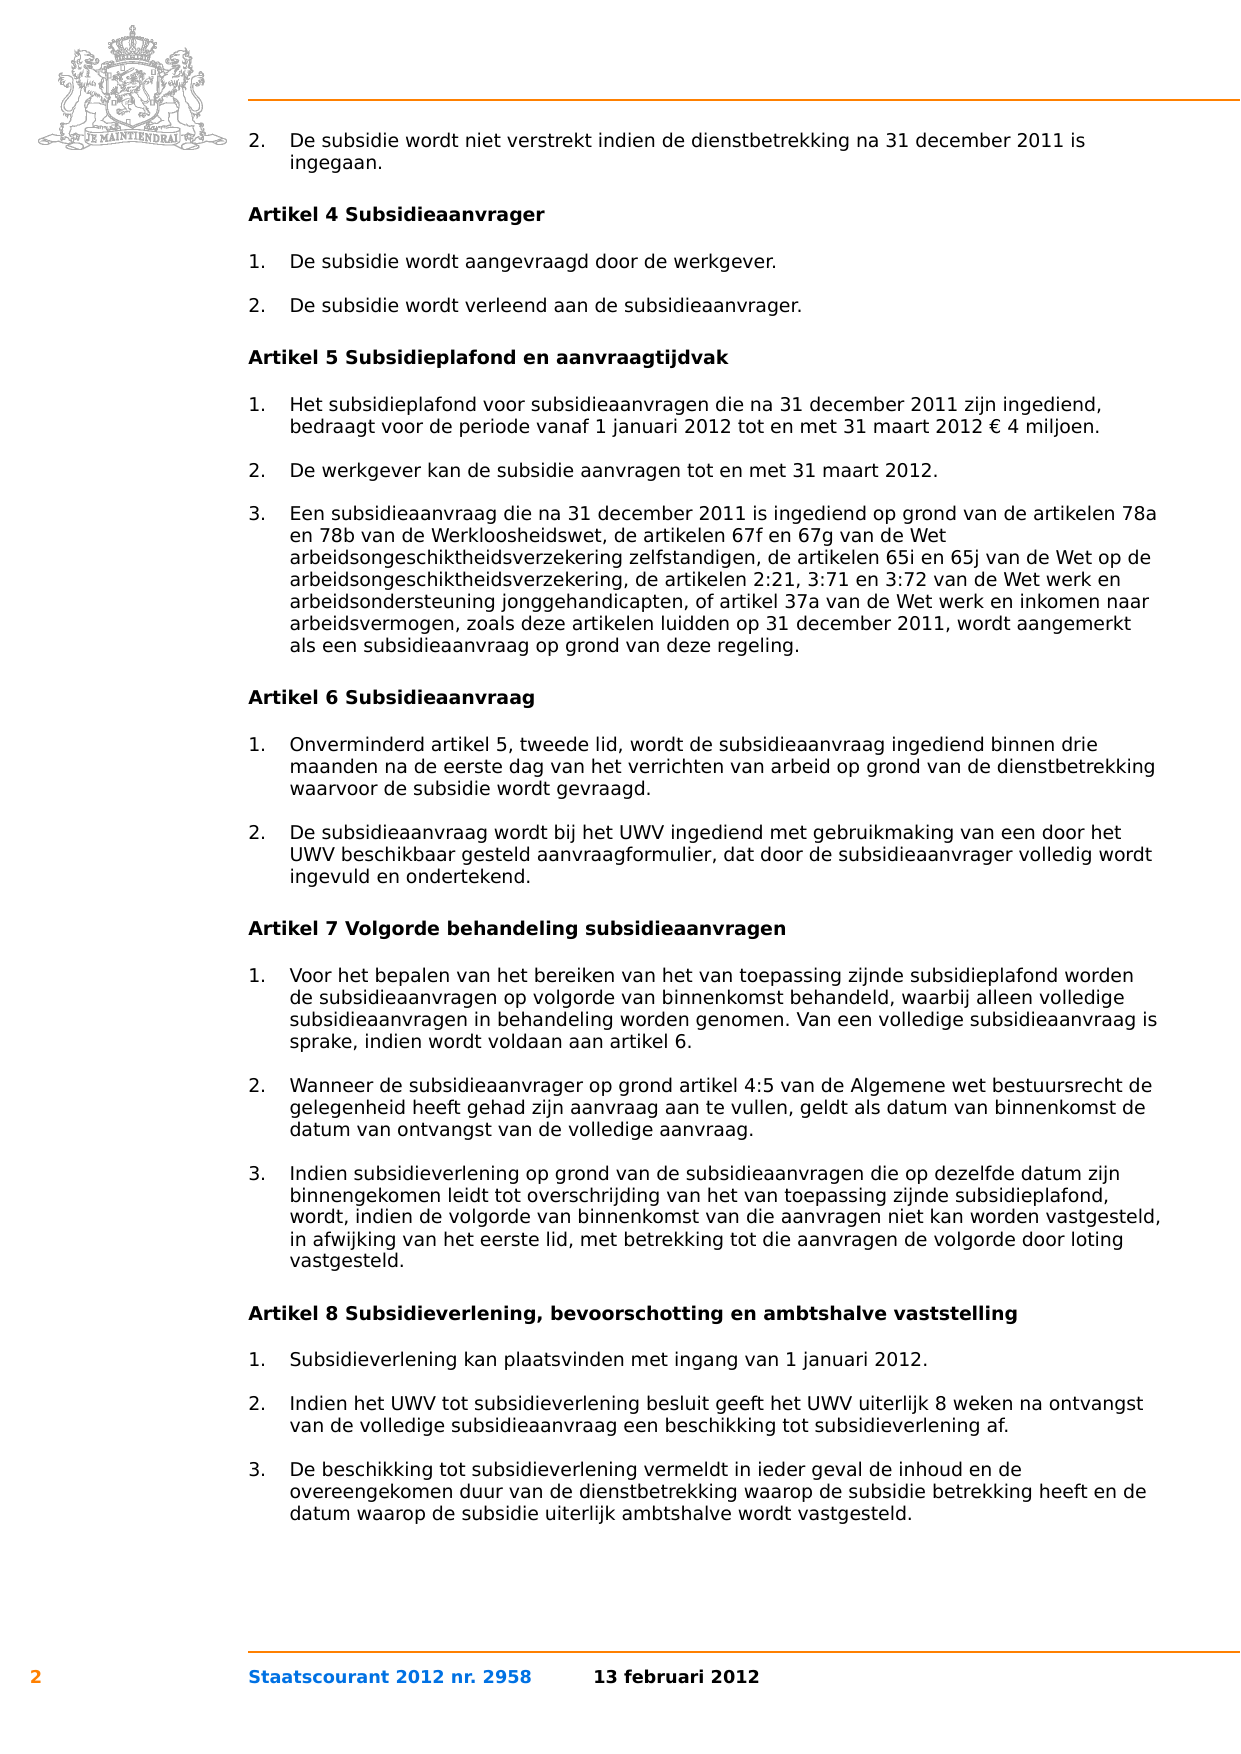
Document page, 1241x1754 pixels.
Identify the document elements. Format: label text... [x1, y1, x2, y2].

text 1. Het subsidieplafond voor subsidieaanvragen die na 31 december 2011 zijn ingediend, bedraagt voor de periode vanaf 1 januari 2012 tot en met 31 maart 2012 € 4 miljoen. [248, 394, 1163, 438]
text 1. Subsidieverlening kan plaatsvinden met ingang van 1 januari 2012. [248, 1349, 1163, 1371]
subtitle Artikel 4 Subsidieaanvrager [248, 204, 1163, 226]
text 2. De subsidie wordt verleend aan de subsidieaanvrager. [248, 295, 1163, 317]
subtitle Artikel 8 Subsidieverlening, bevoorschotting en ambtshalve vaststelling [248, 1302, 1163, 1324]
text 2. Indien het UWV tot subsidieverlening besluit geeft het UWV uiterlijk 8 weken na ontvangst van de volledige subsidieaanvraag een beschikking tot subsidieverlening af. [248, 1393, 1163, 1437]
text 2. De subsidieaanvraag wordt bij het UWV ingediend met gebruikmaking van een door het UWV beschikbaar gesteld aanvraagformulier, dat door de subsidieaanvrager volledig wordt ingevuld en ondertekend. [248, 822, 1163, 888]
text 1. Onverminderd artikel 5, tweede lid, wordt de subsidieaanvraag ingediend binnen drie maanden na de eerste dag van het verrichten van arbeid op grond van de dienstbetrekking waarvoor de subsidie wordt gevraagd. [248, 734, 1163, 800]
subtitle Artikel 7 Volgorde behandeling subsidieaanvragen [248, 918, 1163, 940]
text 2. De werkgever kan de subsidie aanvragen tot en met 31 maart 2012. [248, 459, 1163, 481]
picture [38, 25, 227, 150]
text 1. Voor het bepalen van het bereiken van het van toepassing zijnde subsidieplafond worden de subsidieaanvragen op volgorde van binnenkomst behandeld, waarbij alleen volledige subsidieaanvragen in behandeling worden genomen. Van een volledige subsidieaanvraag is sprake, indien wordt voldaan aan artikel 6. [248, 965, 1163, 1053]
subtitle Artikel 5 Subsidieplafond en aanvraagtijdvak [248, 347, 1163, 369]
text 1. De subsidie wordt aangevraagd door de werkgever. [248, 251, 1163, 273]
text 2. De subsidie wordt niet verstrekt indien de dienstbetrekking na 31 december 2011 is ingegaan. [248, 130, 1163, 174]
text 3. Een subsidieaanvraag die na 31 december 2011 is ingediend op grond van de artikelen 78a en 78b van de Werkloosheidswet, de artikelen 67f en 67g van de Wet arbeidsongeschiktheidsverzekering zelfstandigen, de artikelen 65i en 65j van de Wet op de arbeidsongeschiktheidsverzekering, de artikelen 2:21, 3:71 en 3:72 van de Wet werk en arbeidsondersteuning jonggehandicapten, of artikel 37a van de Wet werk en inkomen naar arbeidsvermogen, zoals deze artikelen luidden op 31 december 2011, wordt aangemerkt als een subsidieaanvraag op grond van deze regeling. [248, 503, 1163, 657]
text 2. Wanneer de subsidieaanvrager op grond artikel 4:5 van de Algemene wet bestuursrecht de gelegenheid heeft gehad zijn aanvraag aan te vullen, geldt als datum van binnenkomst de datum van ontvangst van de volledige aanvraag. [248, 1075, 1163, 1141]
text 3. Indien subsidieverlening op grond van de subsidieaanvragen die op dezelfde datum zijn binnengekomen leidt tot overschrijding van het van toepassing zijnde subsidieplafond, wordt, indien de volgorde van binnenkomst van die aanvragen niet kan worden vastgesteld, in afwijking van het eerste lid, met betrekking tot die aanvragen de volgorde door loting vastgesteld. [248, 1162, 1163, 1272]
subtitle Artikel 6 Subsidieaanvraag [248, 687, 1163, 709]
text 3. De beschikking tot subsidieverlening vermeldt in ieder geval de inhoud en de overeengekomen duur van de dienstbetrekking waarop de subsidie betrekking heeft en de datum waarop de subsidie uiterlijk ambtshalve wordt vastgesteld. [248, 1459, 1163, 1525]
